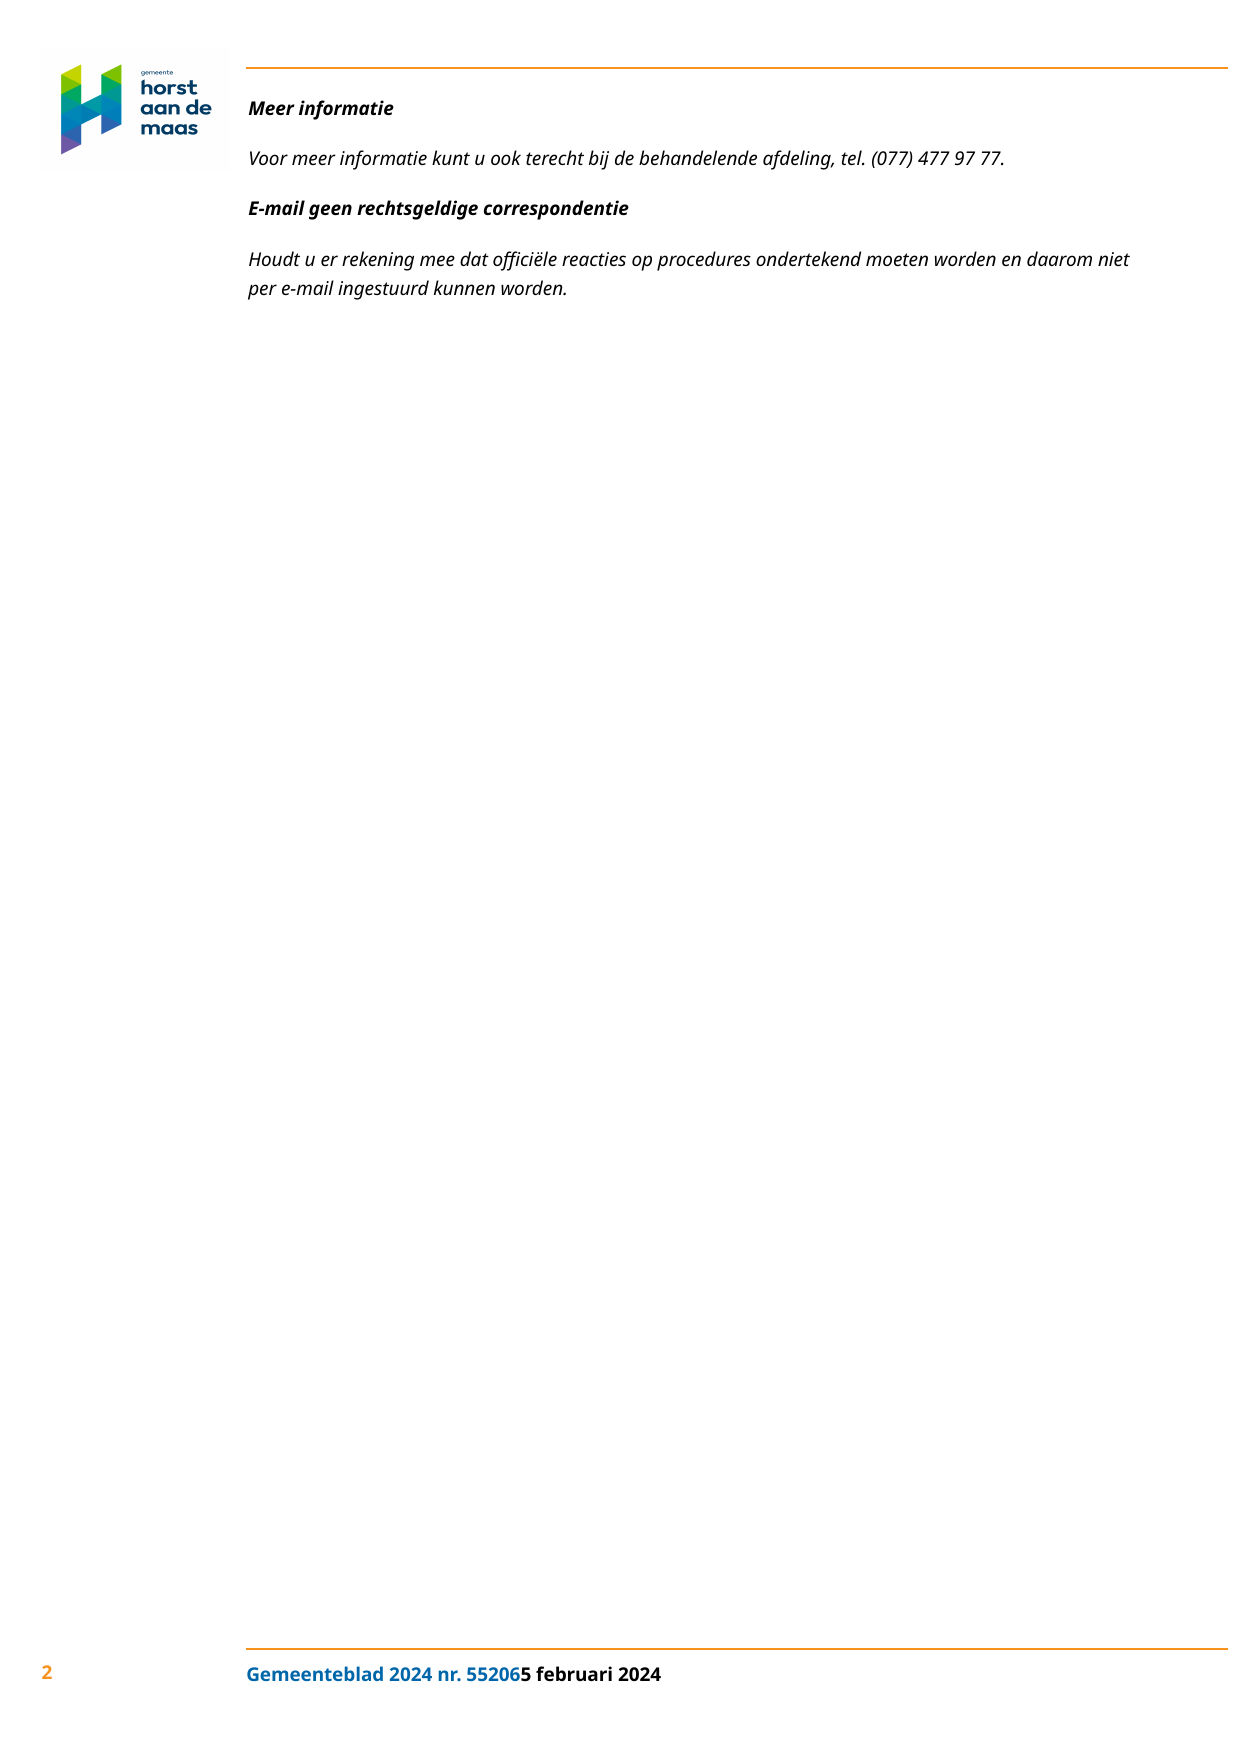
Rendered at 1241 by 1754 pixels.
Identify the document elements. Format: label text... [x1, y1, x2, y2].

text Meer informatie [248, 95, 1152, 121]
text Voor meer informatie kunt u ook terecht bij de behandelende afdeling, tel. (077) 477 97 77. [248, 145, 1152, 171]
text E-mail geen rechtsgeldige correspondentie [248, 196, 1152, 221]
text Houdt u er rekening mee dat officiële reacties op procedures ondertekend moeten worden en daarom niet per e-mail ingestuurd kunnen worden. [248, 246, 1152, 301]
picture [41, 47, 231, 172]
